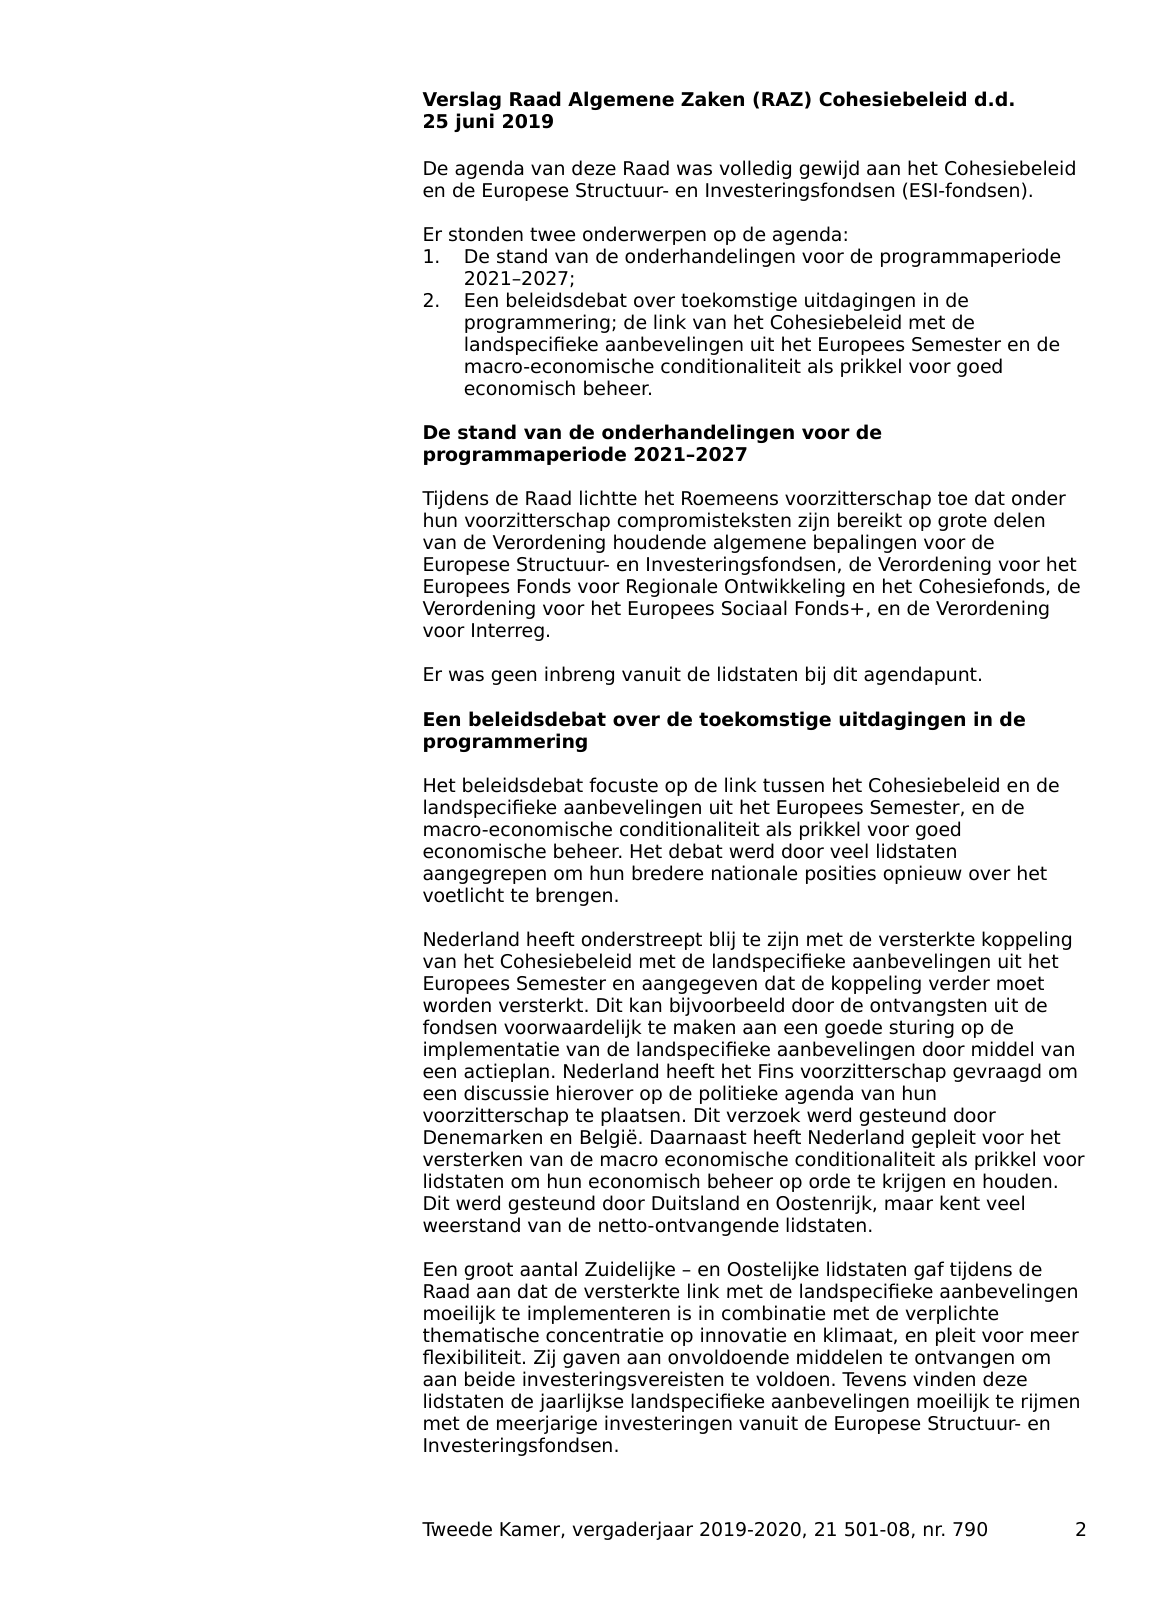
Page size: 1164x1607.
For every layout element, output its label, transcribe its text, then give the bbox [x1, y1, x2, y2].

text Nederland heeft onderstreept blij te zijn met de versterkte koppeling van het Cohesiebeleid met de landspecifieke aanbevelingen uit het Europees Semester en aangegeven dat de koppeling verder moet worden versterkt. Dit kan bijvoorbeeld door de ontvangsten uit de fondsen voorwaardelijk te maken aan een goede sturing op de implementatie van de landspecifieke aanbevelingen door middel van een actieplan. Nederland heeft het Fins voorzitterschap gevraagd om een discussie hierover op de politieke agenda van hun voorzitterschap te plaatsen. Dit verzoek werd gesteund door Denemarken en België. Daarnaast heeft Nederland gepleit voor het versterken van de macro economische conditionaliteit als prikkel voor lidstaten om hun economisch beheer op orde te krijgen en houden. Dit werd gesteund door Duitsland en Oostenrijk, maar kent veel weerstand van de netto-ontvangende lidstaten. [422, 929, 1087, 1236]
text De agenda van deze Raad was volledig gewijd aan het Cohesiebeleid en de Europese Structuur- en Investeringsfondsen (ESI-fondsen). [422, 158, 1087, 202]
text Er stonden twee onderwerpen op de agenda: [422, 224, 1087, 246]
text Er was geen inbreng vanuit de lidstaten bij dit agendapunt. [422, 664, 1087, 686]
text 1. De stand van de onderhandelingen voor de programmaperiode 2021–2027; [422, 246, 1087, 290]
text Tijdens de Raad lichtte het Roemeens voorzitterschap toe dat onder hun voorzitterschap compromisteksten zijn bereikt op grote delen van de Verordening houdende algemene bepalingen voor de Europese Structuur- en Investeringsfondsen, de Verordening voor het Europees Fonds voor Regionale Ontwikkeling en het Cohesiefonds, de Verordening voor het Europees Sociaal Fonds+, en de Verordening voor Interreg. [422, 488, 1087, 642]
text Een groot aantal Zuidelijke – en Oostelijke lidstaten gaf tijdens de Raad aan dat de versterkte link met de landspecifieke aanbevelingen moeilijk te implementeren is in combinatie met de verplichte thematische concentratie op innovatie en klimaat, en pleit voor meer flexibiliteit. Zij gaven aan onvoldoende middelen te ontvangen om aan beide investeringsvereisten te voldoen. Tevens vinden deze lidstaten de jaarlijkse landspecifieke aanbevelingen moeilijk te rijmen met de meerjarige investeringen vanuit de Europese Structuur- en Investeringsfondsen. [422, 1259, 1087, 1456]
subtitle De stand van de onderhandelingen voor de programmaperiode 2021–2027 [422, 422, 1087, 466]
text Het beleidsdebat focuste op de link tussen het Cohesiebeleid en de landspecifieke aanbevelingen uit het Europees Semester, en de macro-economische conditionaliteit als prikkel voor goed economische beheer. Het debat werd door veel lidstaten aangegrepen om hun bredere nationale posities opnieuw over het voetlicht te brengen. [422, 775, 1087, 907]
text 2. Een beleidsdebat over toekomstige uitdagingen in de programmering; de link van het Cohesiebeleid met de landspecifieke aanbevelingen uit het Europees Semester en de macro-economische conditionaliteit als prikkel voor goed economisch beheer. [422, 290, 1087, 400]
subtitle Een beleidsdebat over de toekomstige uitdagingen in de programmering [422, 708, 1087, 752]
subtitle Verslag Raad Algemene Zaken (RAZ) Cohesiebeleid d.d. 25 juni 2019 [422, 89, 1087, 133]
